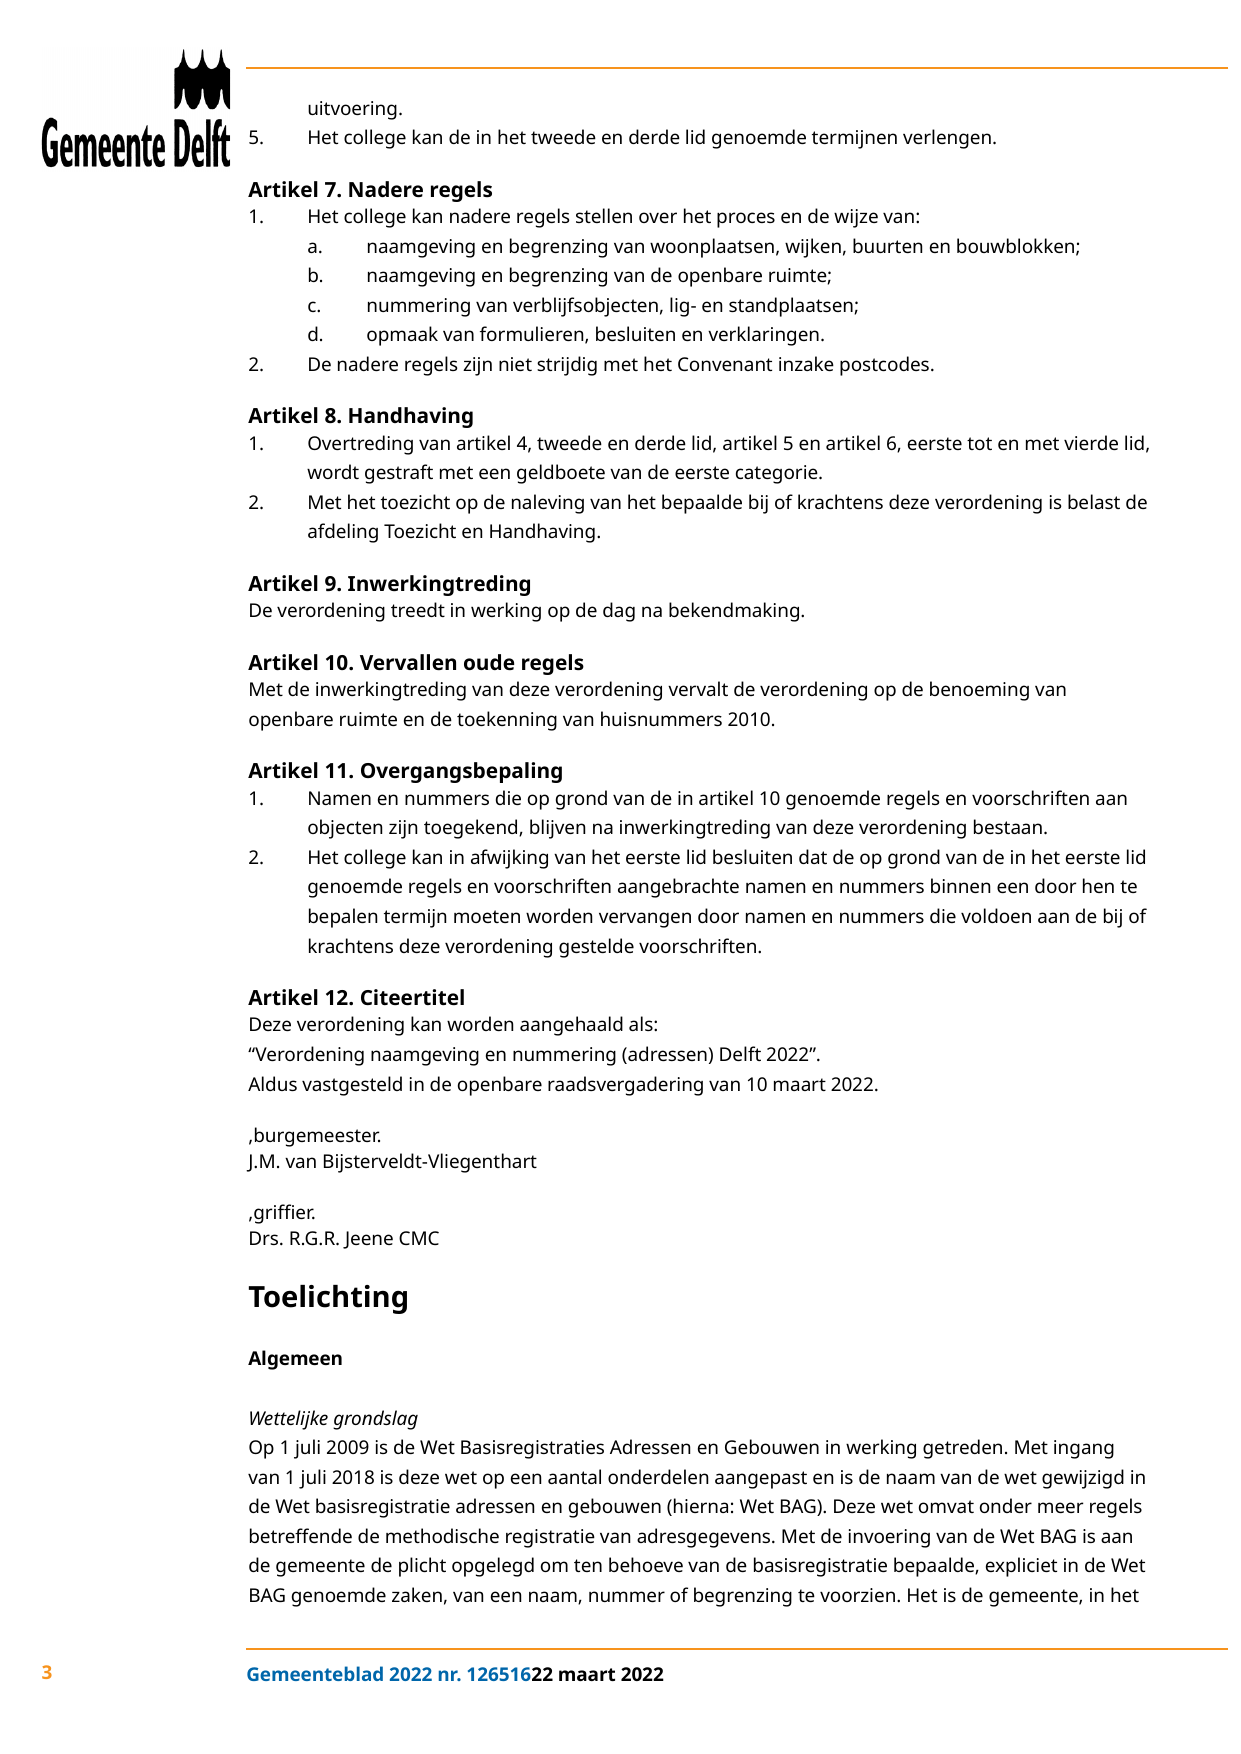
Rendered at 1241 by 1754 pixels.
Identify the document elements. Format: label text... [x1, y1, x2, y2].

text “Verordening naamgeving en nummering (adressen) Delft 2022”. [248, 1041, 1152, 1067]
text Artikel 11. Overgangsbepaling [248, 756, 1152, 785]
list Overtreding van artikel 4, tweede en derde lid, artikel 5 en artikel 6, eerste tot en met vierde lid, wordt gestraft met een geldboete van de eerste categorie. [248, 430, 1152, 485]
text Deze verordening kan worden aangehaald als: [248, 1012, 1152, 1037]
text ,griffier. [248, 1199, 1152, 1225]
list Het college kan nadere regels stellen over het proces en de wijze van: [248, 203, 1152, 229]
picture [41, 47, 231, 172]
list De nadere regels zijn niet strijdig met het Convenant inzake postcodes. [248, 351, 1152, 377]
list Met het toezicht op de naleving van het bepaalde bij of krachtens deze verordening is belast de afdeling Toezicht en Handhaving. [248, 489, 1152, 544]
text Algemeen [248, 1346, 1152, 1371]
text Met de inwerkingtreding van deze verordening vervalt de verordening op de benoeming van openbare ruimte en de toekenning van huisnummers 2010. [248, 676, 1152, 732]
list Het college kan de in het tweede en derde lid genoemde termijnen verlengen. [248, 124, 1152, 150]
text Artikel 8. Handhaving [248, 402, 1152, 430]
list Namen en nummers die op grond van de in artikel 10 genoemde regels en voorschriften aan objecten zijn toegekend, blijven na inwerkingtreding van deze verordening bestaan. [248, 785, 1152, 840]
text Artikel 7. Nadere regels [248, 175, 1152, 203]
text Artikel 10. Vervallen oude regels [248, 648, 1152, 676]
text Toelichting [248, 1277, 1152, 1316]
text De verordening treedt in werking op de dag na bekendmaking. [248, 598, 1152, 623]
list uitvoering. [248, 95, 1152, 121]
text J.M. van Bijsterveldt-Vliegenthart [248, 1148, 1152, 1174]
list Het college kan in afwijking van het eerste lid besluiten dat de op grond van de in het eerste lid genoemde regels en voorschriften aangebrachte namen en nummers binnen een door hen te bepalen termijn moeten worden vervangen door namen en nummers die voldoen aan de bij of krachtens deze verordening gestelde voorschriften. [248, 844, 1152, 958]
text Artikel 12. Citeertitel [248, 983, 1152, 1012]
list naamgeving en begrenzing van de openbare ruimte; [307, 262, 1152, 288]
text ,burgemeester. [248, 1122, 1152, 1148]
text Wettelijke grondslag [248, 1405, 1152, 1430]
text Drs. R.G.R. Jeene CMC [248, 1225, 1152, 1251]
list naamgeving en begrenzing van woonplaatsen, wijken, buurten en bouwblokken; [307, 233, 1152, 258]
list nummering van verblijfsobjecten, lig- en standplaatsen; [307, 292, 1152, 318]
text Artikel 9. Inwerkingtreding [248, 569, 1152, 598]
text Op 1 juli 2009 is de Wet Basisregistraties Adressen en Gebouwen in werking getreden. Met ingang van 1 juli 2018 is deze wet op een aantal onderdelen aangepast en is de naam van de wet gewijzigd in de Wet basisregistratie adressen en gebouwen (hierna: Wet BAG). Deze wet omvat onder meer regels betreffende de methodische registratie van adresgegevens. Met de invoering van de Wet BAG is aan de gemeente de plicht opgelegd om ten behoeve van de basisregistratie bepaalde, expliciet in de Wet BAG genoemde zaken, van een naam, nummer of begrenzing te voorzien. Het is de gemeente, in het [248, 1434, 1152, 1608]
list opmaak van formulieren, besluiten en verklaringen. [307, 322, 1152, 347]
text Aldus vastgesteld in de openbare raadsvergadering van 10 maart 2022. [248, 1071, 1152, 1097]
